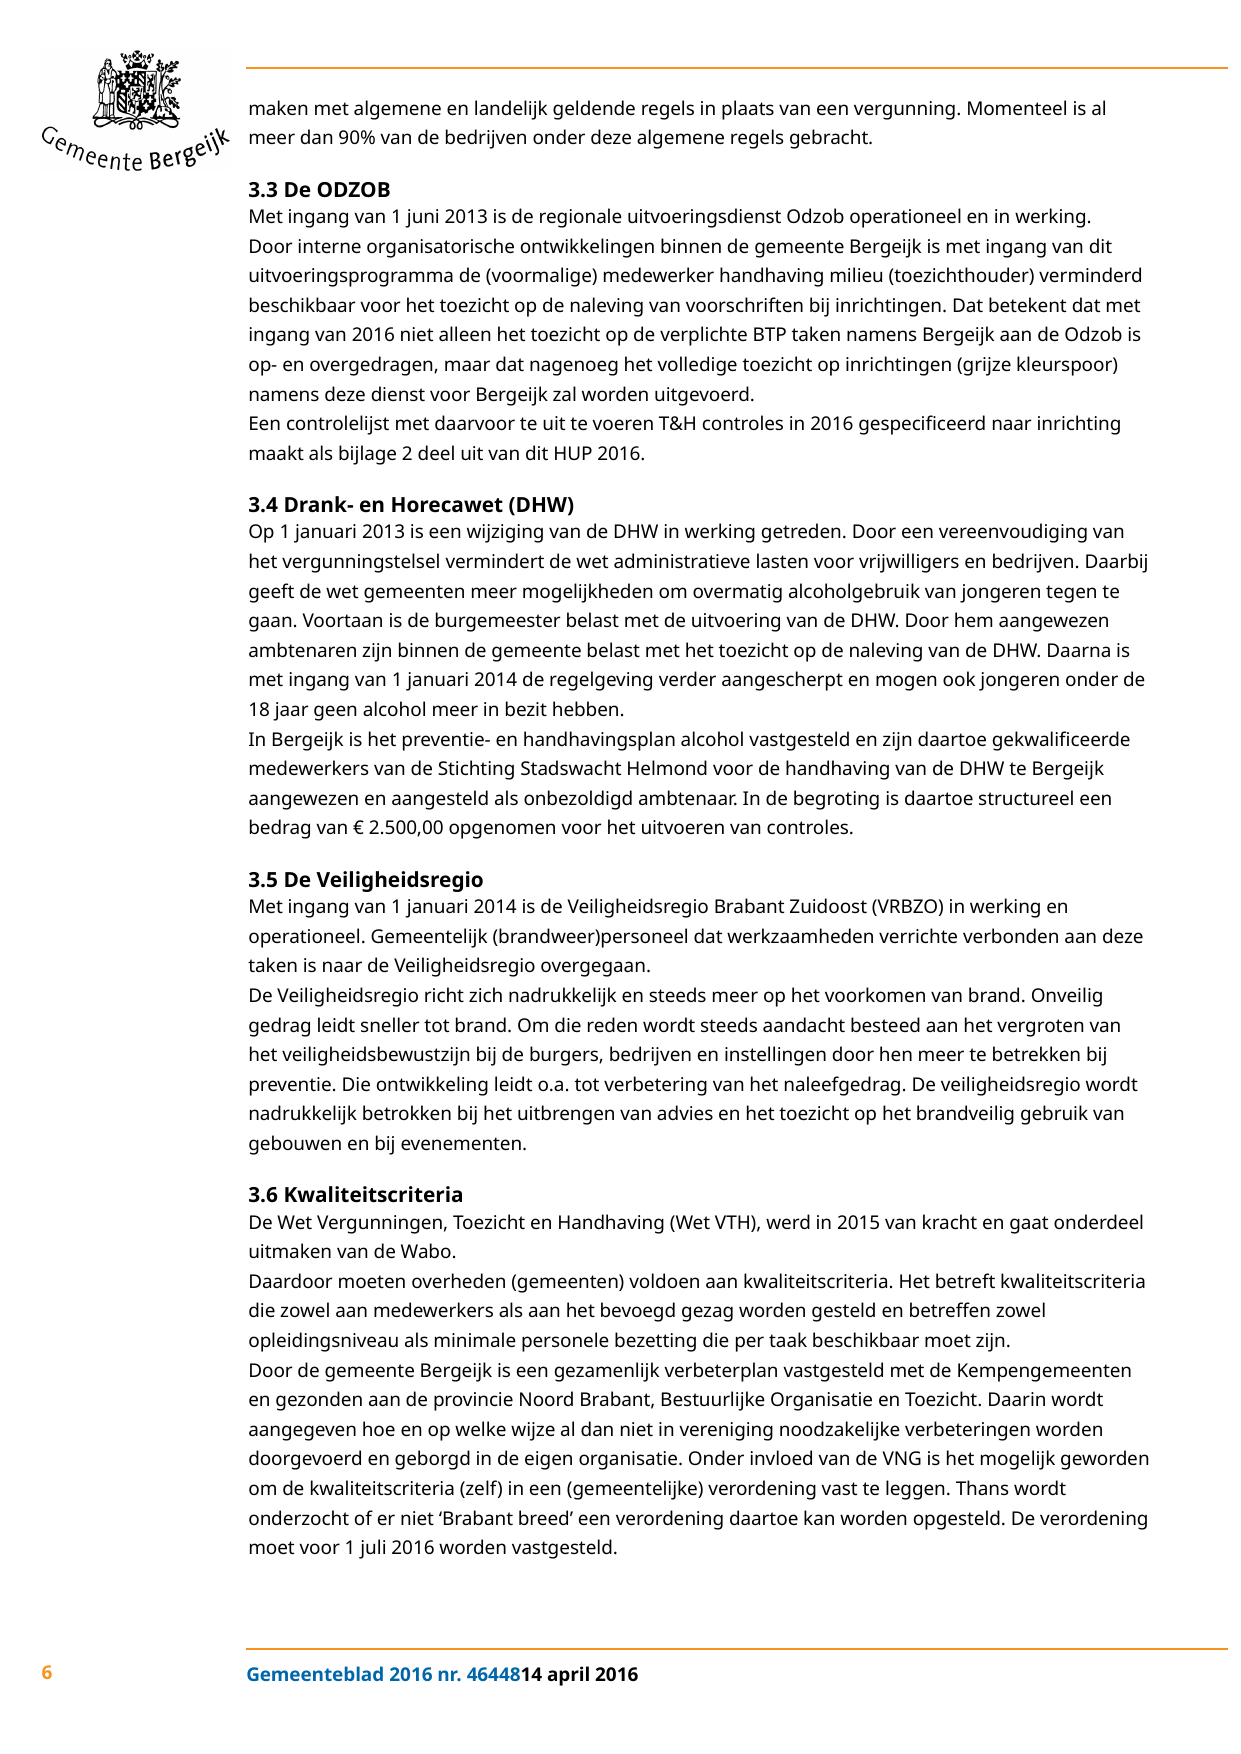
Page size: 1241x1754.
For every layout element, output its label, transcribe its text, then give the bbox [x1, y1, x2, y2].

text Daardoor moeten overheden (gemeenten) voldoen aan kwaliteitscriteria. Het betreft kwaliteitscriteria die zowel aan medewerkers als aan het bevoegd gezag worden gesteld en betreffen zowel opleidingsniveau als minimale personele bezetting die per taak beschikbaar moet zijn. [248, 1268, 1152, 1353]
text Door interne organisatorische ontwikkelingen binnen de gemeente Bergeijk is met ingang van dit uitvoeringsprogramma de (voormalige) medewerker handhaving milieu (toezichthouder) verminderd beschikbaar voor het toezicht op de naleving van voorschriften bij inrichtingen. Dat betekent dat met ingang van 2016 niet alleen het toezicht op de verplichte BTP taken namens Bergeijk aan de Odzob is op- en overgedragen, maar dat nagenoeg het volledige toezicht op inrichtingen (grijze kleurspoor) namens deze dienst voor Bergeijk zal worden uitgevoerd. [248, 233, 1152, 406]
text Met ingang van 1 juni 2013 is de regionale uitvoeringsdienst Odzob operationeel en in werking. [248, 203, 1152, 229]
text Met ingang van 1 januari 2014 is de Veiligheidsregio Brabant Zuidoost (VRBZO) in werking en operationeel. Gemeentelijk (brandweer)personeel dat werkzaamheden verrichte verbonden aan deze taken is naar de Veiligheidsregio overgegaan. [248, 893, 1152, 978]
text Op 1 januari 2013 is een wijziging van de DHW in werking getreden. Door een vereenvoudiging van het vergunningstelsel vermindert de wet administratieve lasten voor vrijwilligers en bedrijven. Daarbij geeft de wet gemeenten meer mogelijkheden om overmatig alcoholgebruik van jongeren tegen te gaan. Voortaan is de burgemeester belast met de uitvoering van de DHW. Door hem aangewezen ambtenaren zijn binnen de gemeente belast met het toezicht op de naleving van de DHW. Daarna is met ingang van 1 januari 2014 de regelgeving verder aangescherpt en mogen ook jongeren onder de 18 jaar geen alcohol meer in bezit hebben. [248, 519, 1152, 722]
text maken met algemene en landelijk geldende regels in plaats van een vergunning. Momenteel is al meer dan 90% van de bedrijven onder deze algemene regels gebracht. [248, 95, 1152, 150]
text Een controlelijst met daarvoor te uit te voeren T&H controles in 2016 gespecificeerd naar inrichting maakt als bijlage 2 deel uit van dit HUP 2016. [248, 410, 1152, 466]
text 3.5 De Veiligheidsregio [248, 865, 1152, 893]
text De Wet Vergunningen, Toezicht en Handhaving (Wet VTH), werd in 2015 van kracht en gaat onderdeel uitmaken van de Wabo. [248, 1209, 1152, 1264]
text 3.3 De ODZOB [248, 175, 1152, 203]
picture [41, 47, 231, 172]
text Door de gemeente Bergeijk is een gezamenlijk verbeterplan vastgesteld met de Kempengemeenten en gezonden aan de provincie Noord Brabant, Bestuurlijke Organisatie en Toezicht. Daarin wordt aangegeven hoe en op welke wijze al dan niet in vereniging noodzakelijke verbeteringen worden doorgevoerd en geborgd in de eigen organisatie. Onder invloed van de VNG is het mogelijk geworden om de kwaliteitscriteria (zelf) in een (gemeentelijke) verordening vast te leggen. Thans wordt onderzocht of er niet ‘Brabant breed’ een verordening daartoe kan worden opgesteld. De verordening moet voor 1 juli 2016 worden vastgesteld. [248, 1357, 1152, 1560]
text In Bergeijk is het preventie- en handhavingsplan alcohol vastgesteld en zijn daartoe gekwalificeerde medewerkers van de Stichting Stadswacht Helmond voor de handhaving van de DHW te Bergeijk aangewezen en aangesteld als onbezoldigd ambtenaar. In de begroting is daartoe structureel een bedrag van € 2.500,00 opgenomen voor het uitvoeren van controles. [248, 726, 1152, 840]
text 3.4 Drank- en Horecawet (DHW) [248, 490, 1152, 519]
text De Veiligheidsregio richt zich nadrukkelijk en steeds meer op het voorkomen van brand. Onveilig gedrag leidt sneller tot brand. Om die reden wordt steeds aandacht besteed aan het vergroten van het veiligheidsbewustzijn bij de burgers, bedrijven en instellingen door hen meer te betrekken bij preventie. Die ontwikkeling leidt o.a. tot verbetering van het naleefgedrag. De veiligheidsregio wordt nadrukkelijk betrokken bij het uitbrengen van advies en het toezicht op het brandveilig gebruik van gebouwen en bij evenementen. [248, 982, 1152, 1156]
text 3.6 Kwaliteitscriteria [248, 1181, 1152, 1209]
